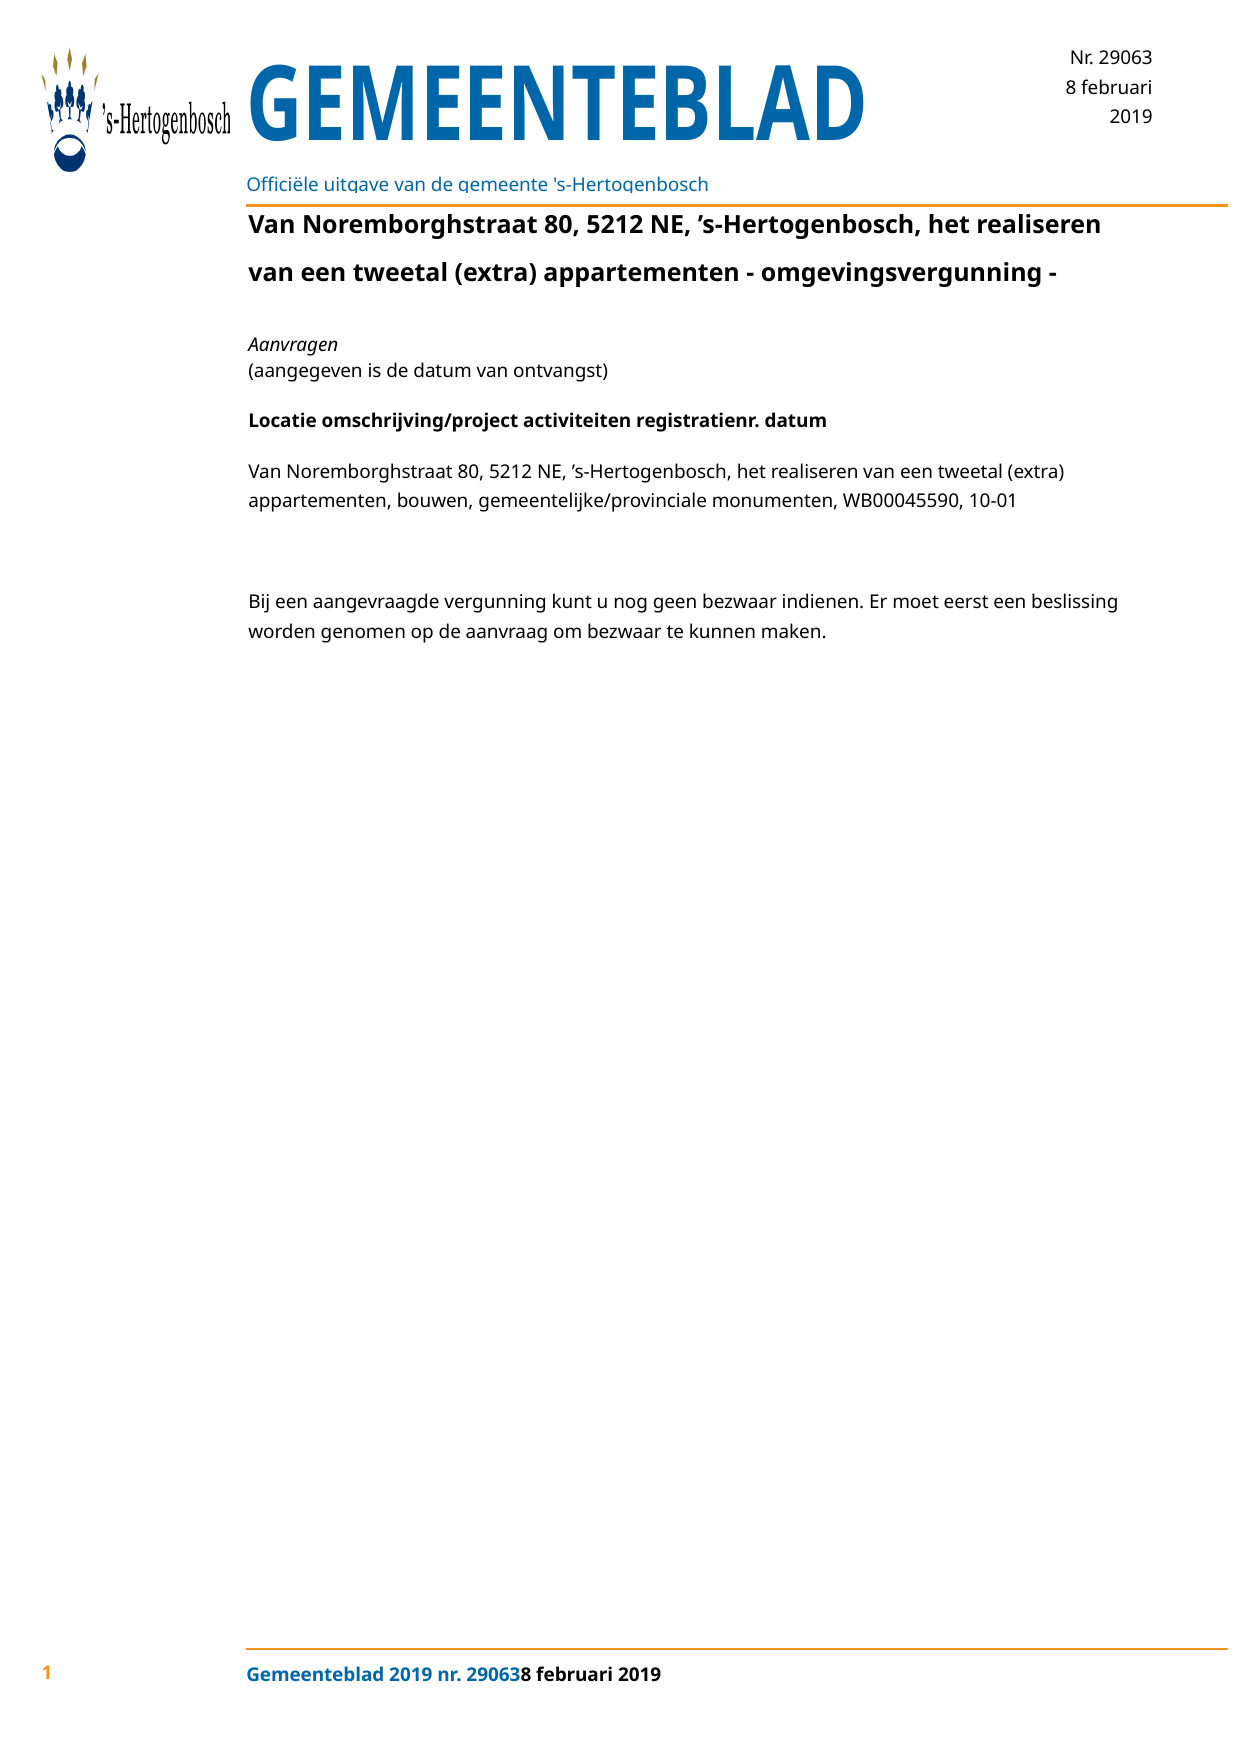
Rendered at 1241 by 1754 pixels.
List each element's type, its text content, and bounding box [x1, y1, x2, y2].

picture [41, 47, 231, 172]
text Van Noremborghstraat 80, 5212 NE, ’s-Hertogenbosch, het realiseren van een tweetal (extra) appartementen, bouwen, gemeentelijke/provinciale monumenten, WB00045590, 10-01 [248, 458, 1152, 513]
text (aangegeven is de datum van ontvangst) [248, 357, 1152, 383]
text Aanvragen [248, 331, 1152, 357]
text Van Noremborghstraat 80, 5212 NE, ’s-Hertogenbosch, het realiseren van een tweetal (extra) appartementen - omgevingsvergunning - [248, 207, 1152, 288]
text Locatie omschrijving/project activiteiten registratienr. datum [248, 408, 1152, 433]
text Bij een aangevraagde vergunning kunt u nog geen bezwaar indienen. Er moet eerst een beslissing worden genomen op de aanvraag om bezwaar te kunnen maken. [248, 588, 1152, 644]
